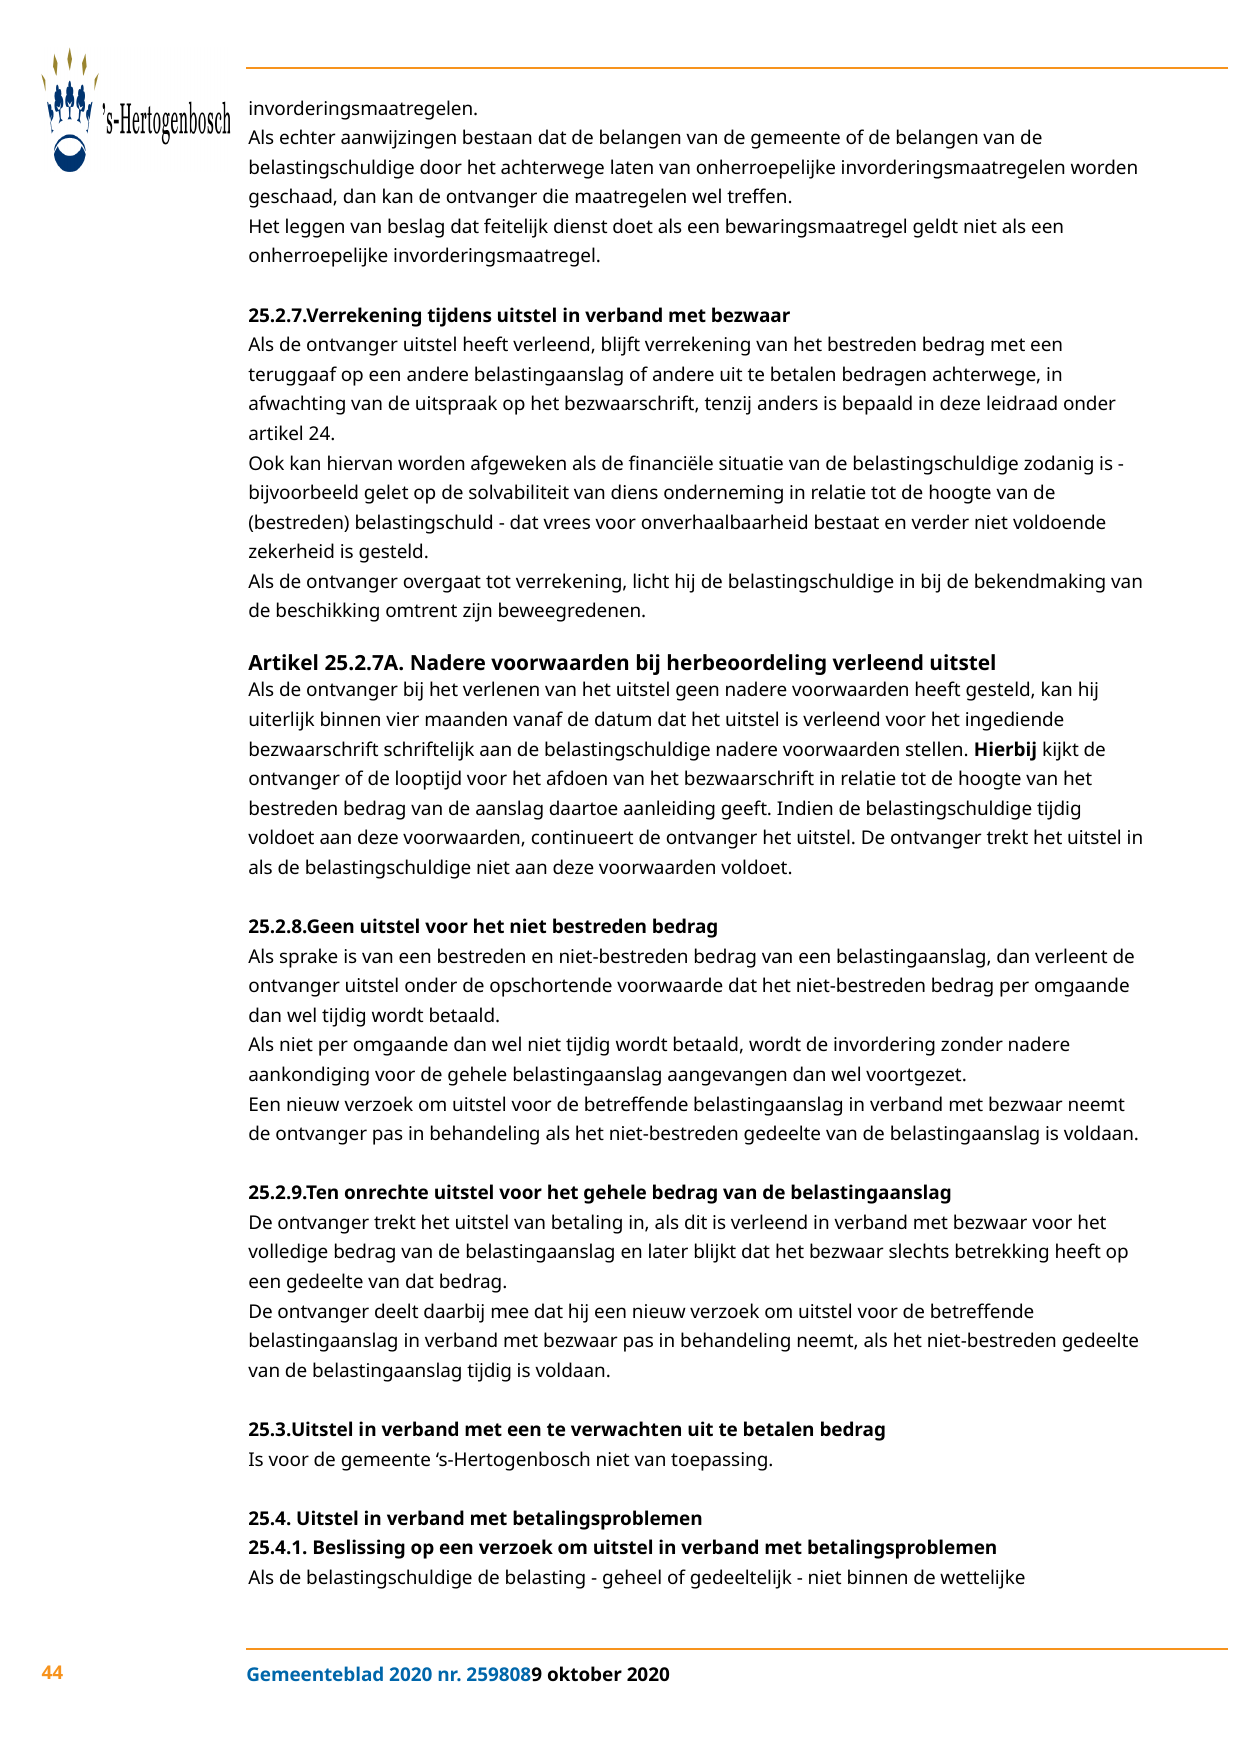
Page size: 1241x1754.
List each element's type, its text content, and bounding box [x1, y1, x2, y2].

text Als de ontvanger bij het verlenen van het uitstel geen nadere voorwaarden heeft gesteld, kan hij uiterlijk binnen vier maanden vanaf de datum dat het uitstel is verleend voor het ingediende bezwaarschrift schriftelijk aan de belastingschuldige nadere voorwaarden stellen. Hierbij kijkt de ontvanger of de looptijd voor het afdoen van het bezwaarschrift in relatie tot de hoogte van het bestreden bedrag van de aanslag daartoe aanleiding geeft. Indien de belastingschuldige tijdig voldoet aan deze voorwaarden, continueert de ontvanger het uitstel. De ontvanger trekt het uitstel in als de belastingschuldige niet aan deze voorwaarden voldoet. [248, 677, 1152, 880]
text invorderingsmaatregelen. [248, 95, 1152, 121]
text 25.3.Uitstel in verband met een te verwachten uit te betalen bedrag [248, 1416, 1152, 1442]
text 25.2.9.Ten onrechte uitstel voor het gehele bedrag van de belastingaanslag [248, 1179, 1152, 1205]
text Als de ontvanger uitstel heeft verleend, blijft verrekening van het bestreden bedrag met een teruggaaf op een andere belastingaanslag of andere uit te betalen bedragen achterwege, in afwachting van de uitspraak op het bezwaarschrift, tenzij anders is bepaald in deze leidraad onder artikel 24. [248, 331, 1152, 446]
text Als de ontvanger overgaat tot verrekening, licht hij de belastingschuldige in bij de bekendmaking van de beschikking omtrent zijn beweegredenen. [248, 568, 1152, 623]
text De ontvanger trekt het uitstel van betaling in, als dit is verleend in verband met bezwaar voor het volledige bedrag van de belastingaanslag en later blijkt dat het bezwaar slechts betrekking heeft op een gedeelte van dat bedrag. [248, 1209, 1152, 1294]
picture [41, 47, 231, 172]
text Als echter aanwijzingen bestaan dat de belangen van de gemeente of de belangen van de belastingschuldige door het achterwege laten van onherroepelijke invorderingsmaatregelen worden geschaad, dan kan de ontvanger die maatregelen wel treffen. [248, 124, 1152, 209]
text Als niet per omgaande dan wel niet tijdig wordt betaald, wordt de invordering zonder nadere aankondiging voor de gehele belastingaanslag aangevangen dan wel voortgezet. [248, 1032, 1152, 1087]
text Artikel 25.2.7A. Nadere voorwaarden bij herbeoordeling verleend uitstel [248, 648, 1152, 677]
text Het leggen van beslag dat feitelijk dienst doet als een bewaringsmaatregel geldt niet als een onherroepelijke invorderingsmaatregel. [248, 213, 1152, 268]
text Als sprake is van een bestreden en niet-bestreden bedrag van een belastingaanslag, dan verleent de ontvanger uitstel onder de opschortende voorwaarde dat het niet-bestreden bedrag per omgaande dan wel tijdig wordt betaald. [248, 943, 1152, 1028]
text 25.2.8.Geen uitstel voor het niet bestreden bedrag [248, 913, 1152, 939]
text Als de belastingschuldige de belasting - geheel of gedeeltelijk - niet binnen de wettelijke [248, 1564, 1152, 1590]
text Een nieuw verzoek om uitstel voor de betreffende belastingaanslag in verband met bezwaar neemt de ontvanger pas in behandeling als het niet-bestreden gedeelte van de belastingaanslag is voldaan. [248, 1091, 1152, 1146]
text Ook kan hiervan worden afgeweken als de financiële situatie van de belastingschuldige zodanig is - bijvoorbeeld gelet op de solvabiliteit van diens onderneming in relatie tot de hoogte van de (bestreden) belastingschuld - dat vrees voor onverhaalbaarheid bestaat en verder niet voldoende zekerheid is gesteld. [248, 450, 1152, 564]
text De ontvanger deelt daarbij mee dat hij een nieuw verzoek om uitstel voor de betreffende belastingaanslag in verband met bezwaar pas in behandeling neemt, als het niet-bestreden gedeelte van de belastingaanslag tijdig is voldaan. [248, 1298, 1152, 1383]
text 25.4. Uitstel in verband met betalingsproblemen [248, 1505, 1152, 1531]
text 25.4.1. Beslissing op een verzoek om uitstel in verband met betalingsproblemen [248, 1534, 1152, 1560]
text Is voor de gemeente ‘s-Hertogenbosch niet van toepassing. [248, 1446, 1152, 1471]
text 25.2.7.Verrekening tijdens uitstel in verband met bezwaar [248, 302, 1152, 328]
